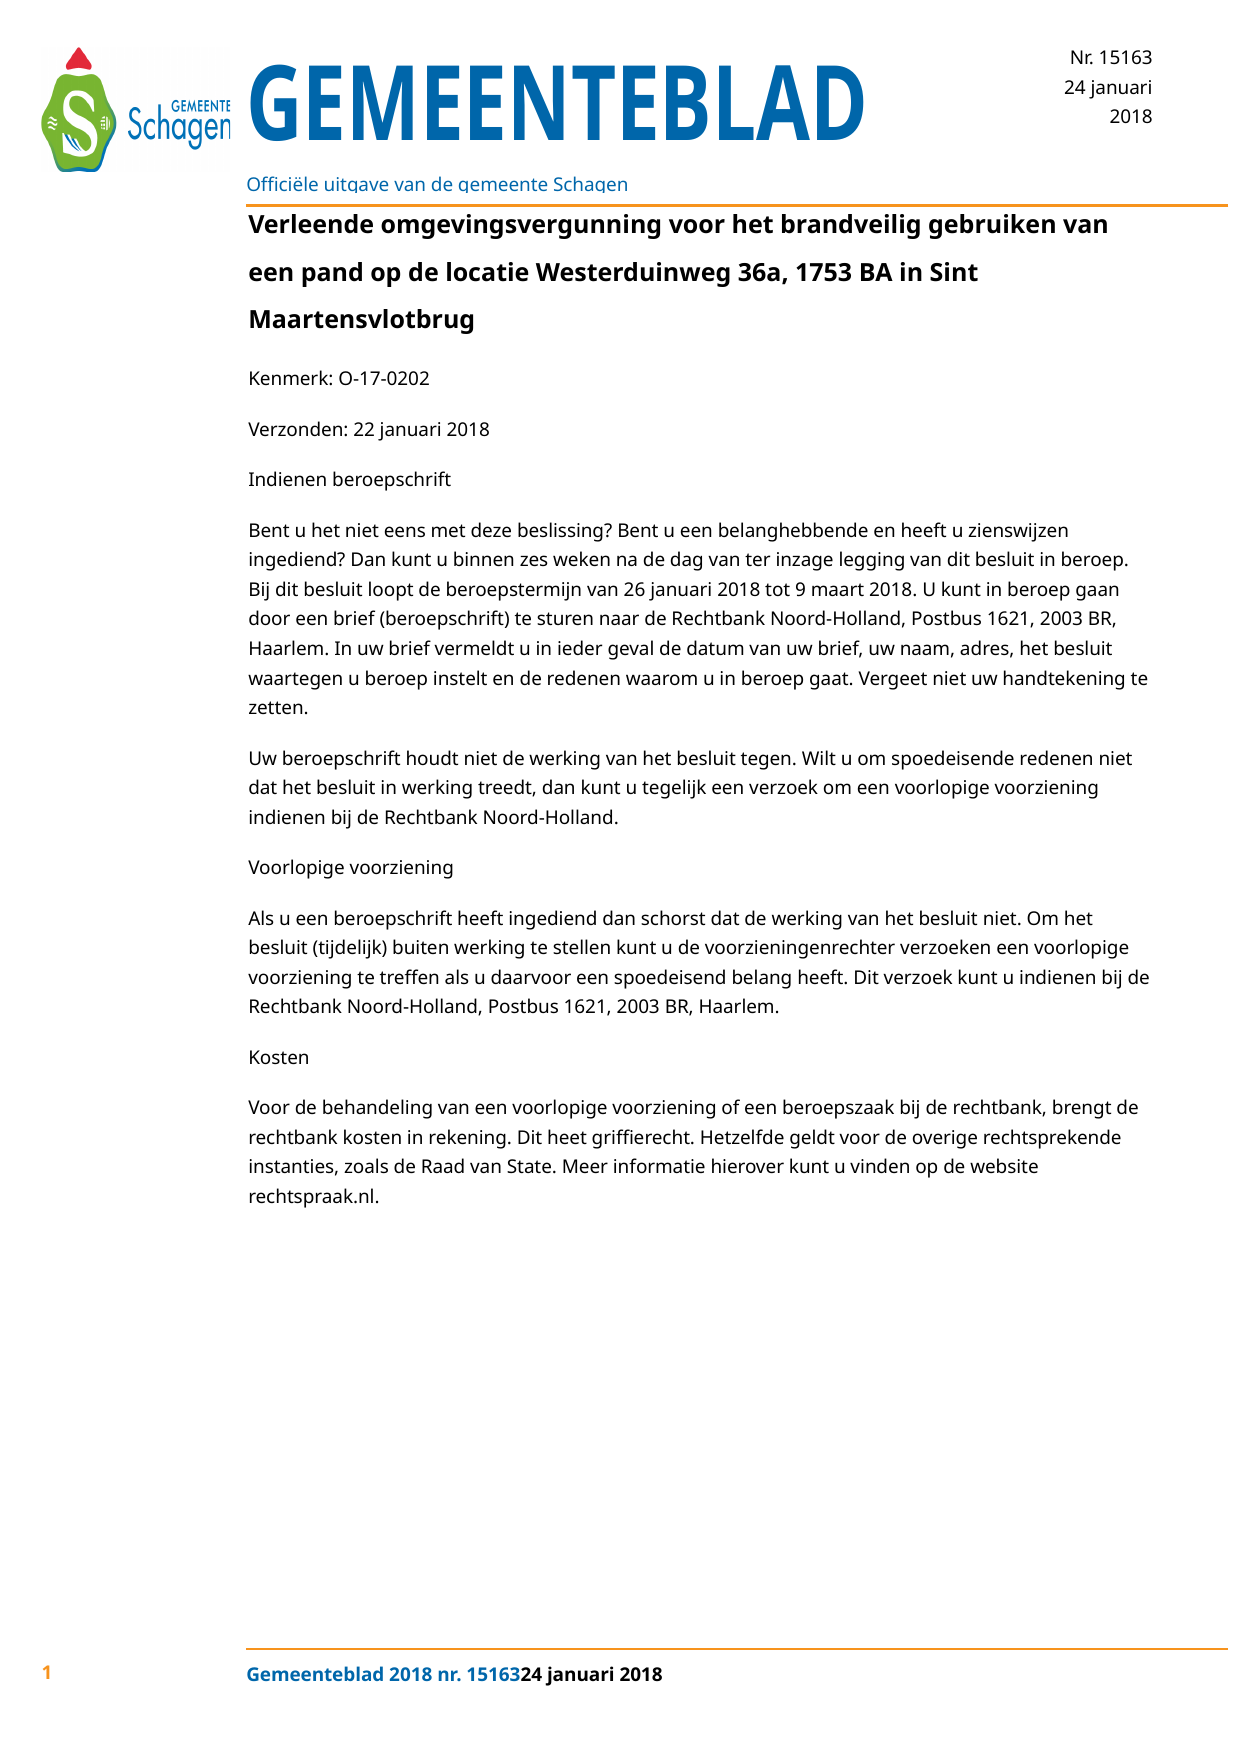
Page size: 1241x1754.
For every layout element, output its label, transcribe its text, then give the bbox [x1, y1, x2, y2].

text Uw beroepschrift houdt niet de werking van het besluit tegen. Wilt u om spoedeisende redenen niet dat het besluit in werking treedt, dan kunt u tegelijk een verzoek om een voorlopige voorziening indienen bij de Rechtbank Noord-Holland. [248, 745, 1152, 829]
text Als u een beroepschrift heeft ingediend dan schorst dat de werking van het besluit niet. Om het besluit (tijdelijk) buiten werking te stellen kunt u de voorzieningenrechter verzoeken een voorlopige voorziening te treffen als u daarvoor een spoedeisend belang heeft. Dit verzoek kunt u indienen bij de Rechtbank Noord-Holland, Postbus 1621, 2003 BR, Haarlem. [248, 905, 1152, 1019]
text Voor de behandeling van een voorlopige voorziening of een beroepszaak bij de rechtbank, brengt de rechtbank kosten in rekening. Dit heet griffierecht. Hetzelfde geldt voor de overige rechtsprekende instanties, zoals de Raad van State. Meer informatie hierover kunt u vinden op de website rechtspraak.nl. [248, 1094, 1152, 1209]
text Kosten [248, 1044, 1152, 1069]
text Bent u het niet eens met deze beslissing? Bent u een belanghebbende en heeft u zienswijzen ingediend? Dan kunt u binnen zes weken na de dag van ter inzage legging van dit besluit in beroep. Bij dit besluit loopt de beroepstermijn van 26 januari 2018 tot 9 maart 2018. U kunt in beroep gaan door een brief (beroepschrift) te sturen naar de Rechtbank Noord-Holland, Postbus 1621, 2003 BR, Haarlem. In uw brief vermeldt u in ieder geval de datum van uw brief, uw naam, adres, het besluit waartegen u beroep instelt en de redenen waarom u in beroep gaat. Vergeet niet uw handtekening te zetten. [248, 517, 1152, 720]
text Verzonden: 22 januari 2018 [248, 416, 1152, 442]
text Verleende omgevingsvergunning voor het brandveilig gebruiken van een pand op de locatie Westerduinweg 36a, 1753 BA in Sint Maartensvlotbrug [248, 207, 1152, 336]
text Indienen beroepschrift [248, 466, 1152, 492]
text Voorlopige voorziening [248, 854, 1152, 880]
picture [41, 47, 231, 172]
text Kenmerk: O-17-0202 [248, 366, 1152, 391]
